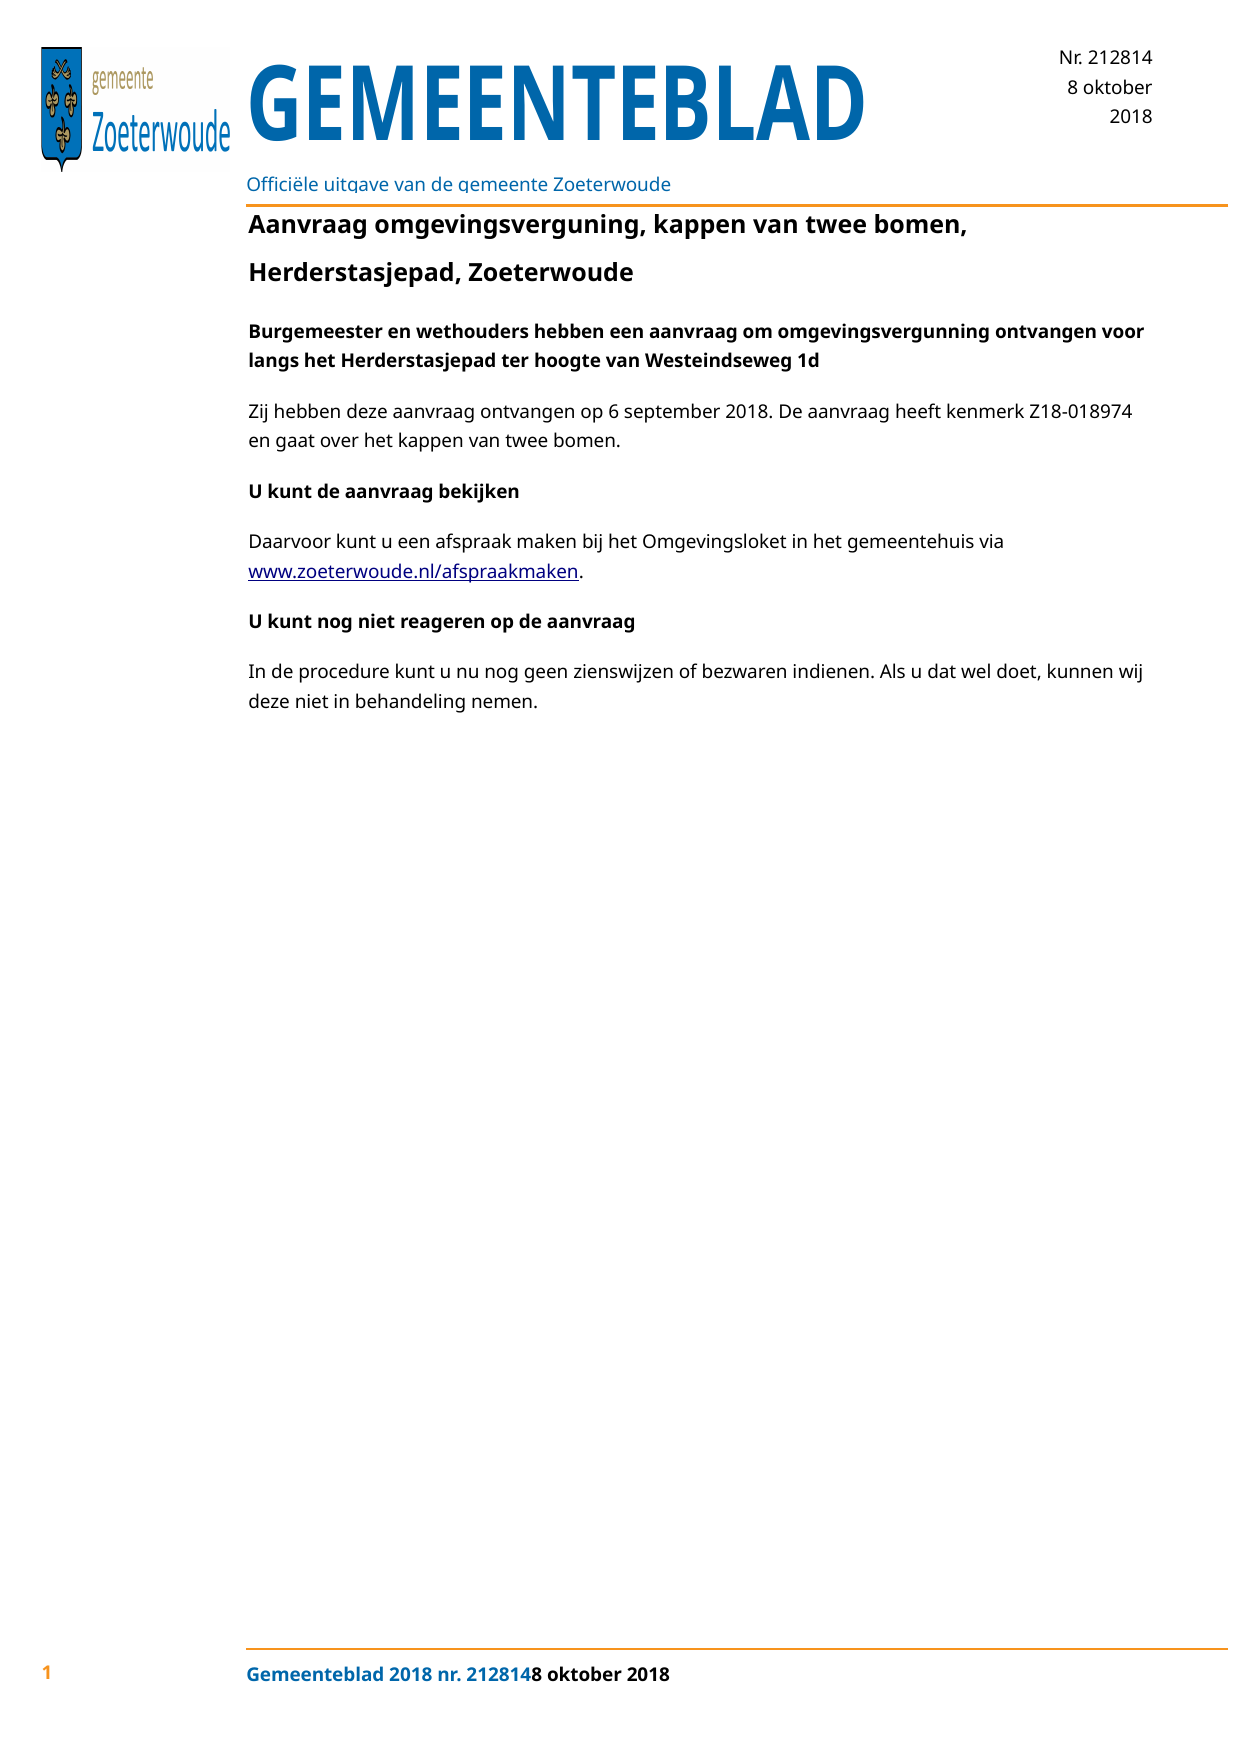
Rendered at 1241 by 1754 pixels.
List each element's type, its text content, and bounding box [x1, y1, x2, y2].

text Burgemeester en wethouders hebben een aanvraag om omgevingsvergunning ontvangen voor langs het Herderstasjepad ter hoogte van Westeindseweg 1d [248, 318, 1152, 373]
text U kunt de aanvraag bekijken [248, 478, 1152, 504]
text Daarvoor kunt u een afspraak maken bij het Omgevingsloket in het gemeentehuis via www.zoeterwoude.nl/afspraakmaken. [248, 528, 1152, 584]
text In de procedure kunt u nu nog geen zienswijzen of bezwaren indienen. Als u dat wel doet, kunnen wij deze niet in behandeling nemen. [248, 659, 1152, 714]
text Zij hebben deze aanvraag ontvangen op 6 september 2018. De aanvraag heeft kenmerk Z18-018974 en gaat over het kappen van twee bomen. [248, 398, 1152, 453]
text Aanvraag omgevingsverguning, kappen van twee bomen, Herderstasjepad, Zoeterwoude [248, 207, 1152, 288]
text U kunt nog niet reageren op de aanvraag [248, 608, 1152, 634]
picture [41, 47, 231, 172]
